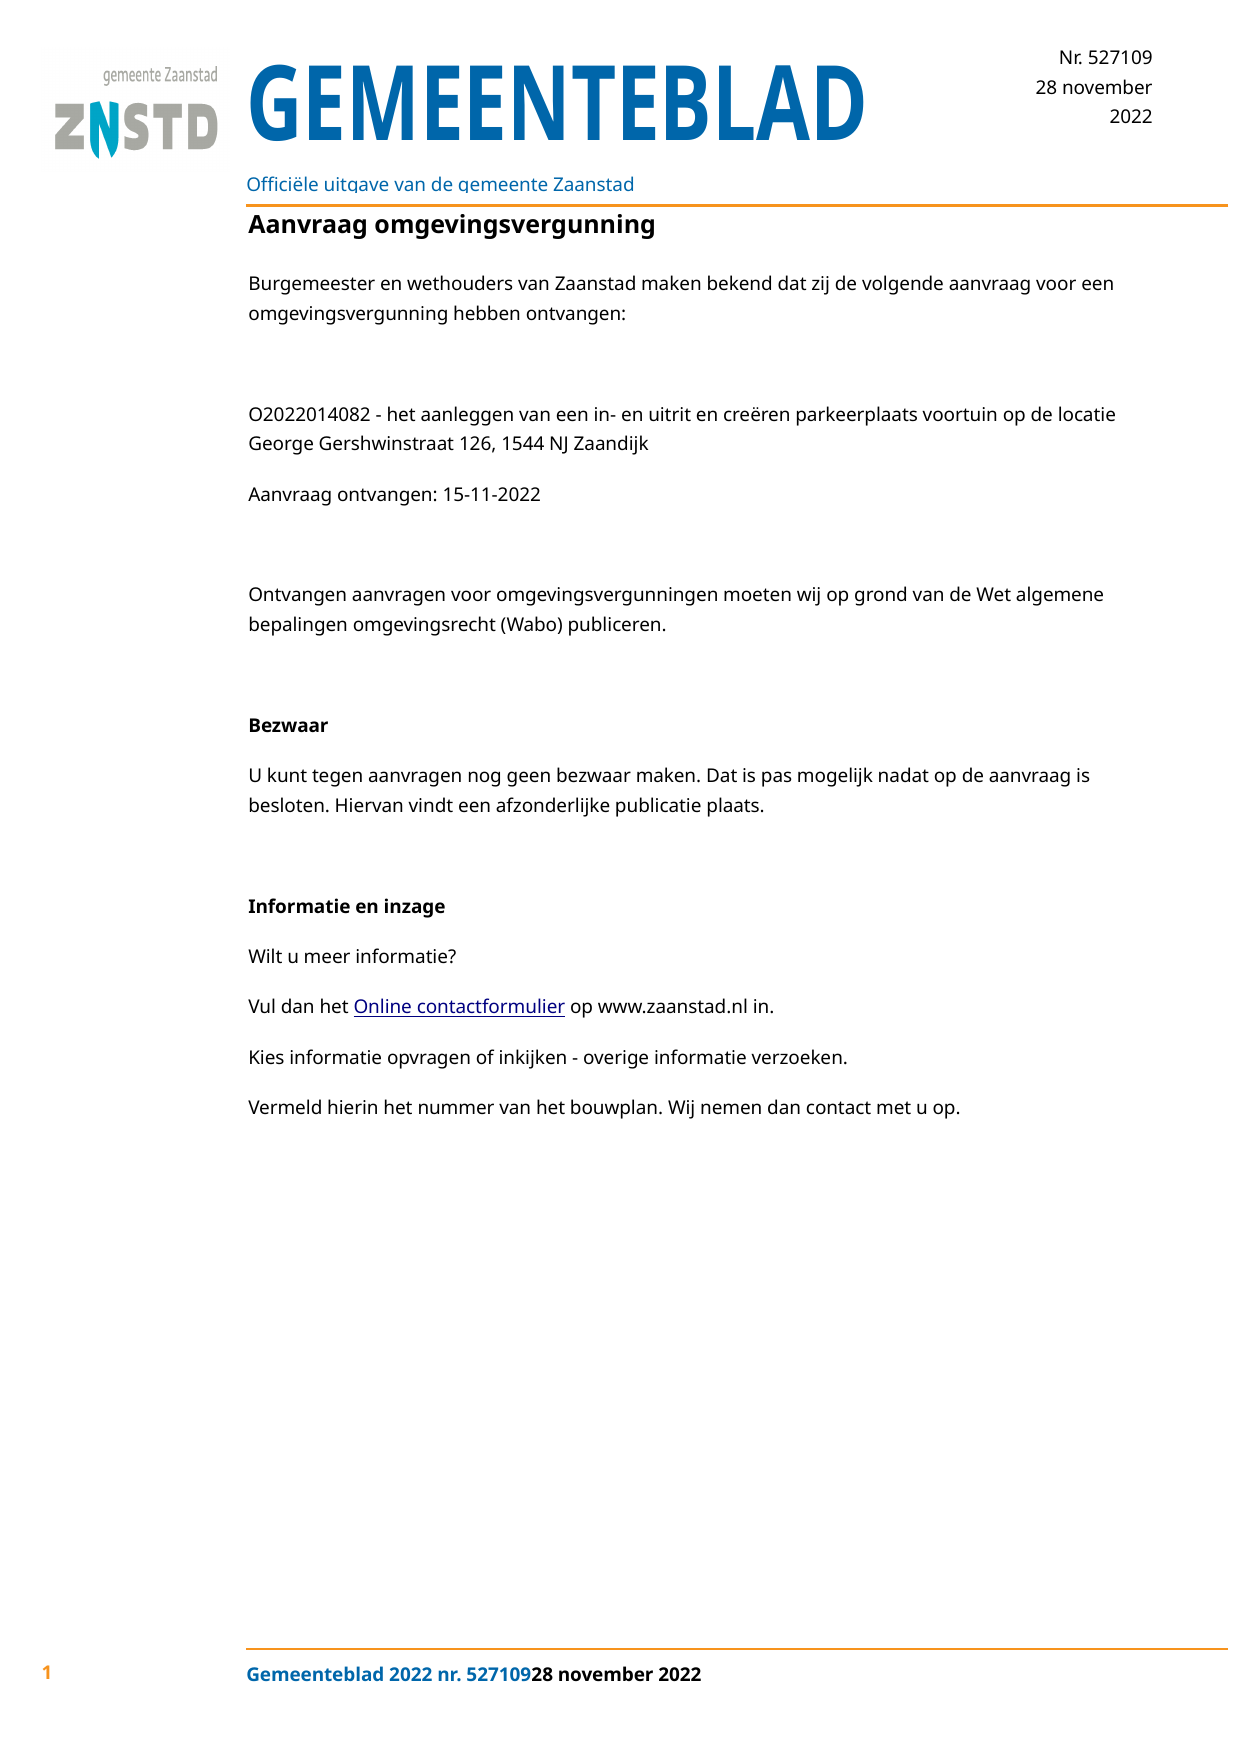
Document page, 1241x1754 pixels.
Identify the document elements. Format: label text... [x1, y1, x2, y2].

text Informatie en inzage [248, 893, 1152, 918]
text Wilt u meer informatie? [248, 943, 1152, 969]
text U kunt tegen aanvragen nog geen bezwaar maken. Dat is pas mogelijk nadat op de aanvraag is besloten. Hiervan vindt een afzonderlijke publicatie plaats. [248, 762, 1152, 818]
text Bezwaar [248, 712, 1152, 738]
text Burgemeester en wethouders van Zaanstad maken bekend dat zij de volgende aanvraag voor een omgevingsvergunning hebben ontvangen: [248, 270, 1152, 326]
text Kies informatie opvragen of inkijken - overige informatie verzoeken. [248, 1044, 1152, 1070]
text Ontvangen aanvragen voor omgevingsvergunningen moeten wij op grond van de Wet algemene bepalingen omgevingsrecht (Wabo) publiceren. [248, 582, 1152, 637]
picture [41, 47, 231, 172]
text Vermeld hierin het nummer van het bouwplan. Wij nemen dan contact met u op. [248, 1094, 1152, 1120]
text Aanvraag omgevingsvergunning [248, 207, 1152, 241]
text O2022014082 - het aanleggen van een in- en uitrit en creëren parkeerplaats voortuin op de locatie George Gershwinstraat 126, 1544 NJ Zaandijk [248, 401, 1152, 456]
text Vul dan het Online contactformulier op www.zaanstad.nl in. [248, 994, 1152, 1019]
text Aanvraag ontvangen: 15-11-2022 [248, 481, 1152, 506]
